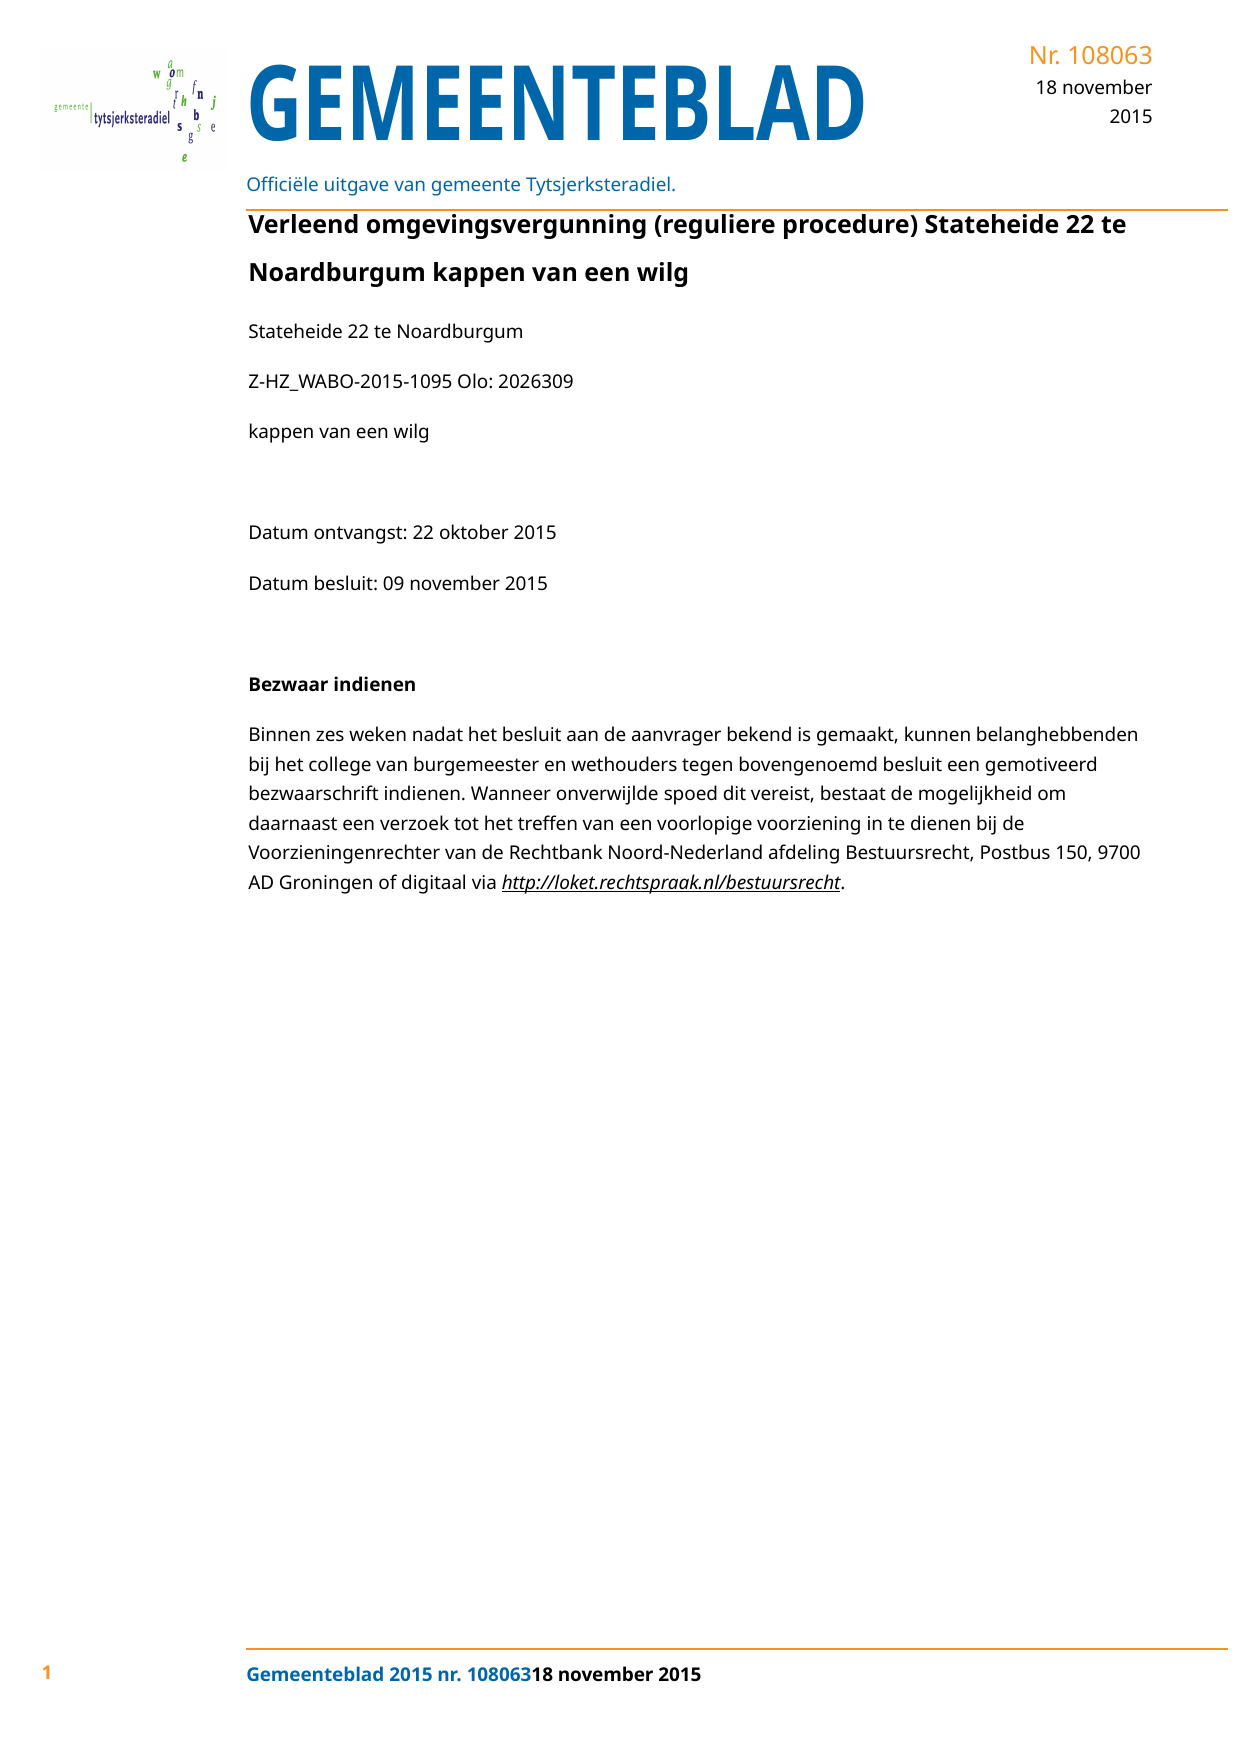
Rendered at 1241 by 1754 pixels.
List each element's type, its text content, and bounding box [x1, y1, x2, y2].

text Bezwaar indienen [248, 671, 1152, 697]
text Stateheide 22 te Noardburgum [248, 318, 1152, 344]
picture [41, 47, 231, 172]
text Z-HZ_WABO-2015-1095 Olo: 2026309 [248, 368, 1152, 394]
text Binnen zes weken nadat het besluit aan de aanvrager bekend is gemaakt, kunnen belanghebbenden bij het college van burgemeester en wethouders tegen bovengenoemd besluit een gemotiveerd bezwaarschrift indienen. Wanneer onverwijlde spoed dit vereist, bestaat de mogelijkheid om daarnaast een verzoek tot het treffen van een voorlopige voorziening in te dienen bij de Voorzieningenrechter van de Rechtbank Noord-Nederland afdeling Bestuursrecht, Postbus 150, 9700 AD Groningen of digitaal via http://loket.rechtspraak.nl/bestuursrecht. [248, 721, 1152, 895]
text Datum ontvangst: 22 oktober 2015 [248, 519, 1152, 545]
text kappen van een wilg [248, 419, 1152, 444]
text Verleend omgevingsvergunning (reguliere procedure) Stateheide 22 te Noardburgum kappen van een wilg [248, 211, 1152, 288]
text Datum besluit: 09 november 2015 [248, 570, 1152, 596]
